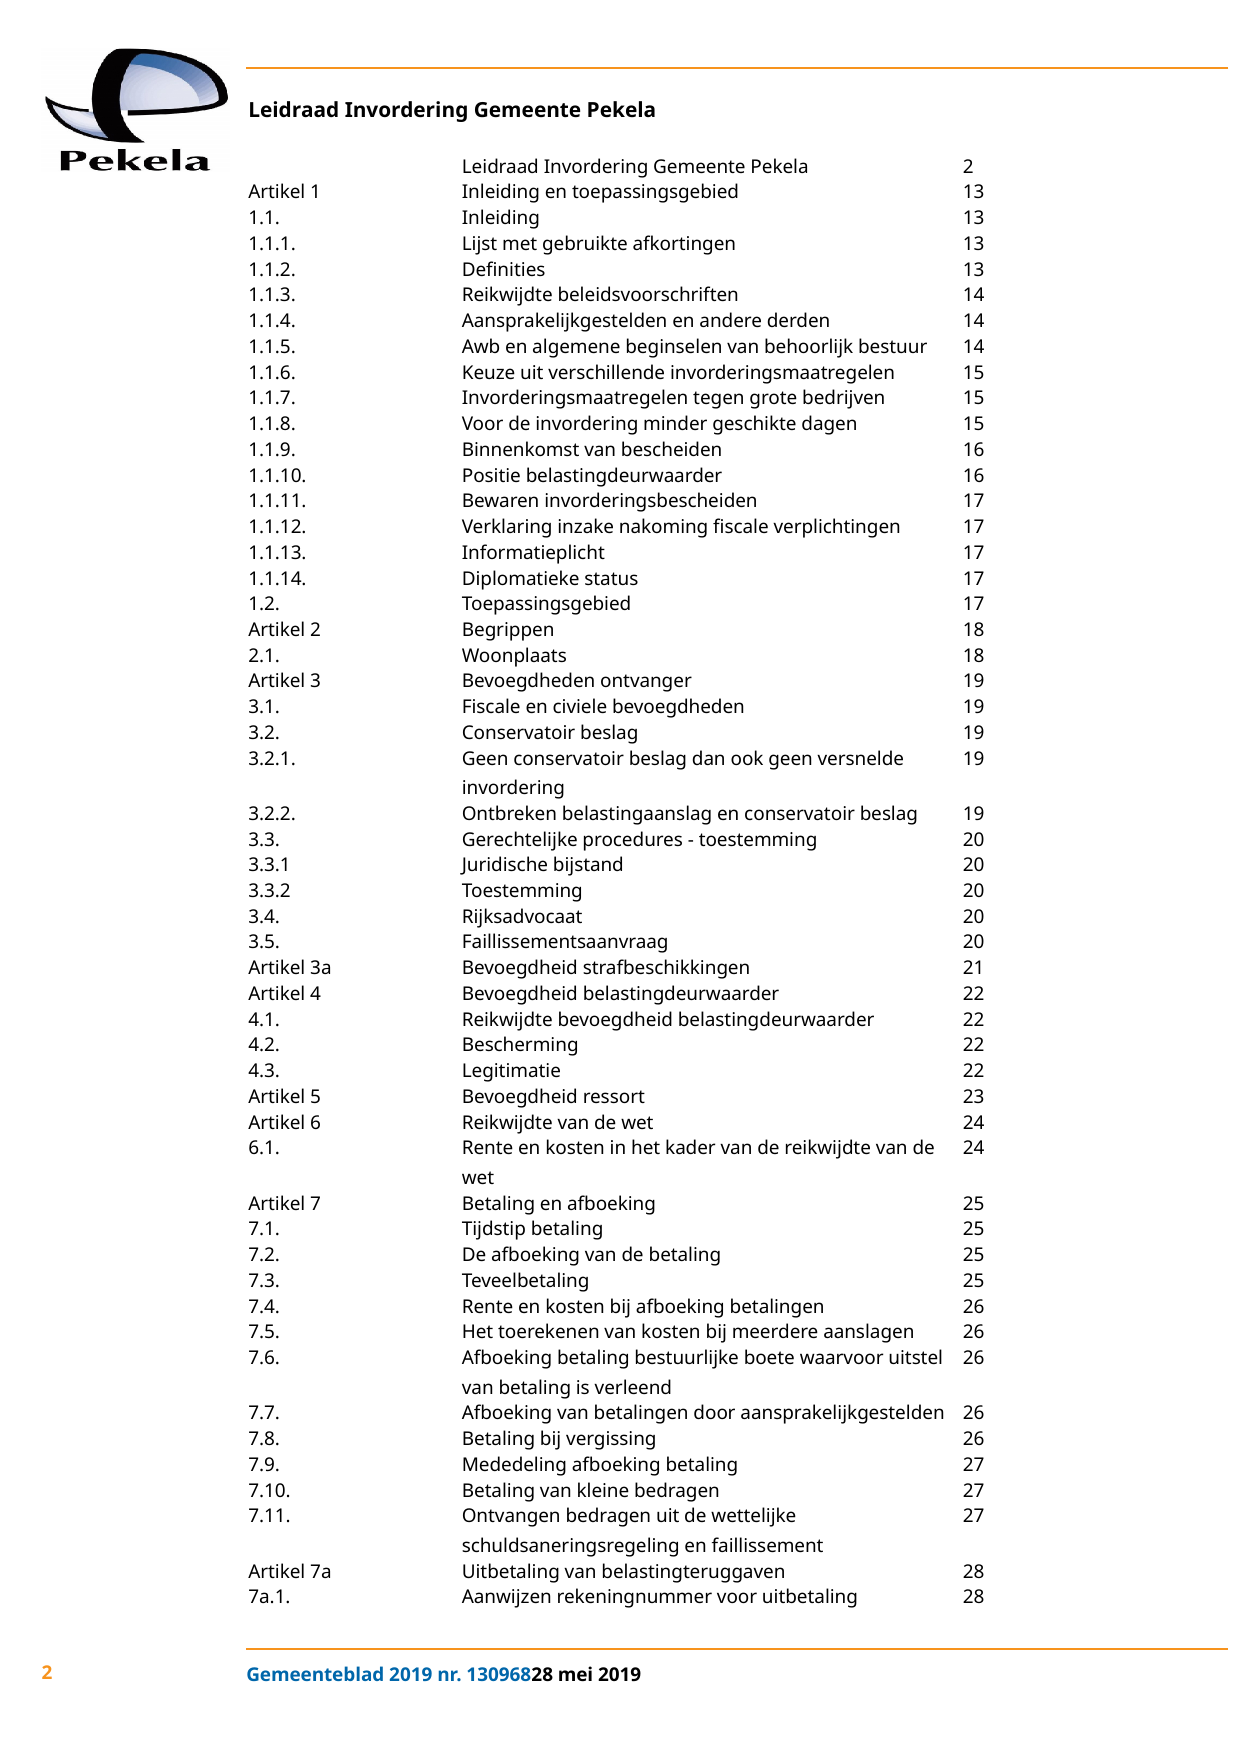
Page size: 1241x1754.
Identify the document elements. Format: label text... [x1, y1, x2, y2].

table_cell Artikel 4 [248, 980, 462, 1006]
table_cell 28 [963, 1584, 1152, 1609]
table_cell 22 [963, 1032, 1152, 1057]
table_cell 1.1.3. [248, 282, 462, 307]
table_header Leidraad Invordering Gemeente Pekela [462, 153, 963, 179]
table_cell 1.1.14. [248, 565, 462, 590]
table_cell Lijst met gebruikte afkortingen [462, 230, 963, 256]
picture [41, 47, 231, 172]
table_cell 26 [963, 1344, 1152, 1399]
table_cell Geen conservatoir beslag dan ook geen versnelde invordering [462, 745, 963, 800]
table_cell 13 [963, 205, 1152, 230]
table_cell Fiscale en civiele bevoegdheden [462, 693, 963, 719]
table_cell Afboeking van betalingen door aansprakelijkgestelden [462, 1400, 963, 1425]
table_cell 3.3. [248, 826, 462, 852]
table_cell Gerechtelijke procedures - toestemming [462, 826, 963, 852]
table_cell 27 [963, 1451, 1152, 1477]
table_cell 15 [963, 410, 1152, 436]
table_cell Invorderingsmaatregelen tegen grote bedrijven [462, 385, 963, 410]
table_cell 1.1.11. [248, 488, 462, 513]
table_cell 7.10. [248, 1477, 462, 1502]
table_cell 15 [963, 359, 1152, 384]
table_cell 19 [963, 719, 1152, 745]
table_cell 27 [963, 1503, 1152, 1558]
table_cell 1.1.10. [248, 462, 462, 487]
table_cell 17 [963, 565, 1152, 590]
table_cell Betaling en afboeking [462, 1190, 963, 1216]
table_cell 27 [963, 1477, 1152, 1502]
table_cell 24 [963, 1109, 1152, 1134]
table_cell 22 [963, 980, 1152, 1006]
table_cell Inleiding [462, 205, 963, 230]
table_cell Artikel 1 [248, 179, 462, 204]
table_cell Ontvangen bedragen uit de wettelijke schuldsaneringsregeling en faillissement [462, 1503, 963, 1558]
table_cell 23 [963, 1083, 1152, 1109]
table_cell Informatieplicht [462, 539, 963, 565]
table_cell Juridische bijstand [462, 852, 963, 877]
table_cell 2.1. [248, 642, 462, 668]
table_cell 16 [963, 462, 1152, 487]
table_cell 1.2. [248, 590, 462, 616]
table_cell Uitbetaling van belastingteruggaven [462, 1558, 963, 1583]
table_cell Binnenkomst van bescheiden [462, 436, 963, 462]
table_cell Awb en algemene beginselen van behoorlijk bestuur [462, 333, 963, 359]
table_cell Toepassingsgebied [462, 590, 963, 616]
table_cell 1.1.4. [248, 308, 462, 333]
table_cell 1.1.2. [248, 256, 462, 282]
table_cell 20 [963, 826, 1152, 852]
table_cell 1.1.13. [248, 539, 462, 565]
table_cell 1.1.1. [248, 230, 462, 256]
table_cell Artikel 6 [248, 1109, 462, 1134]
table_cell 22 [963, 1058, 1152, 1083]
table_cell Bevoegdheid strafbeschikkingen [462, 955, 963, 980]
table_cell 7.6. [248, 1344, 462, 1399]
table_cell 20 [963, 929, 1152, 954]
table_cell 3.4. [248, 903, 462, 929]
table_cell 20 [963, 903, 1152, 929]
table_cell 4.3. [248, 1058, 462, 1083]
table_cell 16 [963, 436, 1152, 462]
table_cell 7.4. [248, 1293, 462, 1318]
table_cell 7.1. [248, 1216, 462, 1241]
table_cell 1.1.5. [248, 333, 462, 359]
table_cell 26 [963, 1319, 1152, 1344]
table_cell Rijksadvocaat [462, 903, 963, 929]
table_cell 19 [963, 745, 1152, 800]
table_cell 7a.1. [248, 1584, 462, 1609]
table_cell Bewaren invorderingsbescheiden [462, 488, 963, 513]
table_cell Teveelbetaling [462, 1267, 963, 1293]
table_cell Begrippen [462, 616, 963, 642]
table_cell Artikel 2 [248, 616, 462, 642]
table_cell 28 [963, 1558, 1152, 1583]
table_cell 19 [963, 668, 1152, 693]
text Leidraad Invordering Gemeente Pekela [248, 95, 1152, 123]
table_cell 3.1. [248, 693, 462, 719]
table_cell 3.3.1 [248, 852, 462, 877]
table_cell 22 [963, 1006, 1152, 1032]
table_cell 14 [963, 308, 1152, 333]
table_cell 26 [963, 1293, 1152, 1318]
table_cell 7.8. [248, 1425, 462, 1451]
table_cell Toestemming [462, 877, 963, 903]
table_cell Afboeking betaling bestuurlijke boete waarvoor uitstel van betaling is verleend [462, 1344, 963, 1399]
table_cell 7.11. [248, 1503, 462, 1558]
table_cell De afboeking van de betaling [462, 1241, 963, 1267]
table_cell 25 [963, 1190, 1152, 1216]
table_cell Conservatoir beslag [462, 719, 963, 745]
table_cell 15 [963, 385, 1152, 410]
table_cell Rente en kosten in het kader van de reikwijdte van de wet [462, 1135, 963, 1190]
table_cell Aanwijzen rekeningnummer voor uitbetaling [462, 1584, 963, 1609]
table_cell 1.1. [248, 205, 462, 230]
table_cell 4.1. [248, 1006, 462, 1032]
table_cell 4.2. [248, 1032, 462, 1057]
table_cell Tijdstip betaling [462, 1216, 963, 1241]
table_cell Artikel 3 [248, 668, 462, 693]
table_cell 24 [963, 1135, 1152, 1190]
table_cell Artikel 7 [248, 1190, 462, 1216]
table_cell Woonplaats [462, 642, 963, 668]
table_cell 20 [963, 852, 1152, 877]
table_cell Betaling bij vergissing [462, 1425, 963, 1451]
table_cell 26 [963, 1400, 1152, 1425]
table_cell Ontbreken belastingaanslag en conservatoir beslag [462, 800, 963, 826]
table_cell Bevoegdheid belastingdeurwaarder [462, 980, 963, 1006]
table_cell 1.1.6. [248, 359, 462, 384]
table_cell 25 [963, 1241, 1152, 1267]
table_cell Rente en kosten bij afboeking betalingen [462, 1293, 963, 1318]
table_cell Definities [462, 256, 963, 282]
table_cell Inleiding en toepassingsgebied [462, 179, 963, 204]
table_cell 13 [963, 256, 1152, 282]
table_cell Bevoegdheden ontvanger [462, 668, 963, 693]
table_cell 3.2. [248, 719, 462, 745]
table_cell 25 [963, 1267, 1152, 1293]
table_cell 17 [963, 539, 1152, 565]
table_cell 3.5. [248, 929, 462, 954]
table_cell 3.2.2. [248, 800, 462, 826]
table_cell Het toerekenen van kosten bij meerdere aanslagen [462, 1319, 963, 1344]
table_cell 17 [963, 488, 1152, 513]
table_cell 14 [963, 282, 1152, 307]
table_cell 19 [963, 800, 1152, 826]
table_cell Artikel 3a [248, 955, 462, 980]
table_cell 3.2.1. [248, 745, 462, 800]
table_cell Artikel 7a [248, 1558, 462, 1583]
table_cell Reikwijdte beleidsvoorschriften [462, 282, 963, 307]
table_cell 14 [963, 333, 1152, 359]
table_cell 17 [963, 513, 1152, 539]
table_cell Betaling van kleine bedragen [462, 1477, 963, 1502]
table_cell 25 [963, 1216, 1152, 1241]
table_cell Reikwijdte van de wet [462, 1109, 963, 1134]
table_cell 3.3.2 [248, 877, 462, 903]
table_cell 7.7. [248, 1400, 462, 1425]
table_cell 1.1.9. [248, 436, 462, 462]
table_cell Legitimatie [462, 1058, 963, 1083]
table_cell 18 [963, 616, 1152, 642]
table_cell 6.1. [248, 1135, 462, 1190]
table_cell 7.2. [248, 1241, 462, 1267]
table_cell Aansprakelijkgestelden en andere derden [462, 308, 963, 333]
table_cell 17 [963, 590, 1152, 616]
table_cell Bescherming [462, 1032, 963, 1057]
table_cell 1.1.7. [248, 385, 462, 410]
table_cell 20 [963, 877, 1152, 903]
table_cell 1.1.12. [248, 513, 462, 539]
table_cell 13 [963, 230, 1152, 256]
table_cell Faillissementsaanvraag [462, 929, 963, 954]
table_header 2 [963, 153, 1152, 179]
table_cell Voor de invordering minder geschikte dagen [462, 410, 963, 436]
table_cell Artikel 5 [248, 1083, 462, 1109]
table_cell Verklaring inzake nakoming fiscale verplichtingen [462, 513, 963, 539]
table_cell 7.5. [248, 1319, 462, 1344]
table_cell Keuze uit verschillende invorderingsmaatregelen [462, 359, 963, 384]
table_header [248, 153, 462, 179]
table_cell Positie belastingdeurwaarder [462, 462, 963, 487]
table_cell 1.1.8. [248, 410, 462, 436]
table_cell 19 [963, 693, 1152, 719]
table_cell 26 [963, 1425, 1152, 1451]
table_cell 18 [963, 642, 1152, 668]
table_cell 7.9. [248, 1451, 462, 1477]
table_cell 21 [963, 955, 1152, 980]
table_cell 13 [963, 179, 1152, 204]
table_cell Mededeling afboeking betaling [462, 1451, 963, 1477]
table_cell Bevoegdheid ressort [462, 1083, 963, 1109]
table_cell 7.3. [248, 1267, 462, 1293]
table_cell Diplomatieke status [462, 565, 963, 590]
table_cell Reikwijdte bevoegdheid belastingdeurwaarder [462, 1006, 963, 1032]
